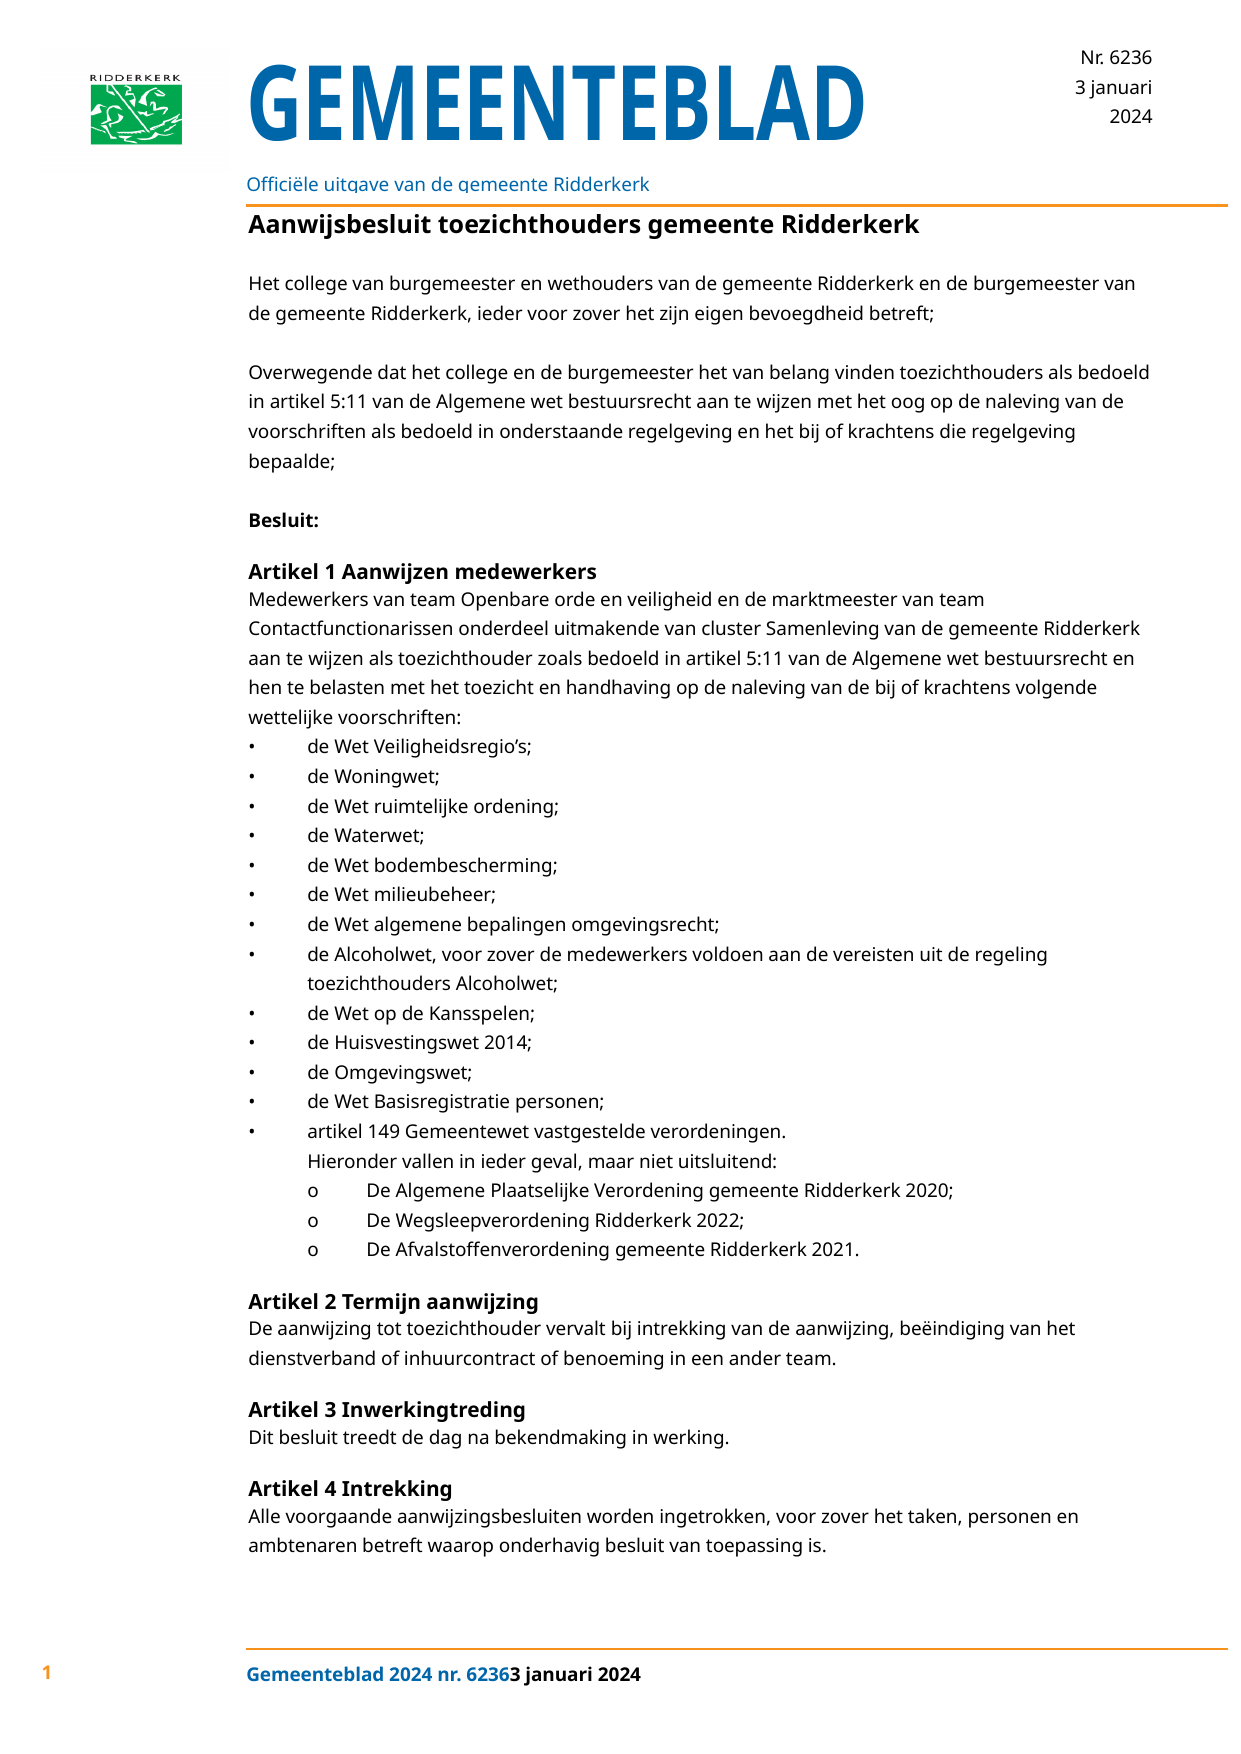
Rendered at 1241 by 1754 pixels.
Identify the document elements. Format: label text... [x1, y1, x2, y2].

list de Wet milieubeheer; [248, 882, 1152, 907]
list Hieronder vallen in ieder geval, maar niet uitsluitend: [248, 1148, 1152, 1174]
list de Omgevingswet; [248, 1059, 1152, 1085]
text Overwegende dat het college en de burgemeester het van belang vinden toezichthouders als bedoeld in artikel 5:11 van de Algemene wet bestuursrecht aan te wijzen met het oog op de naleving van de voorschriften als bedoeld in onderstaande regelgeving en het bij of krachtens die regelgeving bepaalde; [248, 359, 1152, 473]
text Artikel 3 Inwerkingtreding [248, 1396, 1152, 1424]
list de Waterwet; [248, 822, 1152, 848]
list De Wegsleepverordening Ridderkerk 2022; [307, 1207, 1152, 1233]
list de Wet algemene bepalingen omgevingsrecht; [248, 911, 1152, 937]
list de Wet Veiligheidsregio’s; [248, 734, 1152, 759]
text Alle voorgaande aanwijzingsbesluiten worden ingetrokken, voor zover het taken, personen en ambtenaren betreft waarop onderhavig besluit van toepassing is. [248, 1503, 1152, 1558]
list artikel 149 Gemeentewet vastgestelde verordeningen. [248, 1118, 1152, 1144]
text Medewerkers van team Openbare orde en veiligheid en de marktmeester van team Contactfunctionarissen onderdeel uitmakende van cluster Samenleving van de gemeente Ridderkerk aan te wijzen als toezichthouder zoals bedoeld in artikel 5:11 van de Algemene wet bestuursrecht en hen te belasten met het toezicht en handhaving op de naleving van de bij of krachtens volgende wettelijke voorschriften: [248, 586, 1152, 730]
list De Afvalstoffenverordening gemeente Ridderkerk 2021. [307, 1237, 1152, 1262]
list de Woningwet; [248, 763, 1152, 789]
text Besluit: [248, 507, 1152, 533]
list de Wet bodembescherming; [248, 852, 1152, 878]
picture [41, 47, 231, 172]
list de Alcoholwet, voor zover de medewerkers voldoen aan de vereisten uit de regeling toezichthouders Alcoholwet; [248, 941, 1152, 996]
text De aanwijzing tot toezichthouder vervalt bij intrekking van de aanwijzing, beëindiging van het dienstverband of inhuurcontract of benoeming in een ander team. [248, 1316, 1152, 1371]
text Aanwijsbesluit toezichthouders gemeente Ridderkerk [248, 207, 1152, 241]
text Het college van burgemeester en wethouders van de gemeente Ridderkerk en de burgemeester van de gemeente Ridderkerk, ieder voor zover het zijn eigen bevoegdheid betreft; [248, 270, 1152, 326]
text Artikel 1 Aanwijzen medewerkers [248, 557, 1152, 586]
text Artikel 2 Termijn aanwijzing [248, 1287, 1152, 1316]
list De Algemene Plaatselijke Verordening gemeente Ridderkerk 2020; [307, 1177, 1152, 1203]
list de Huisvestingswet 2014; [248, 1029, 1152, 1055]
list de Wet ruimtelijke ordening; [248, 793, 1152, 819]
text Dit besluit treedt de dag na bekendmaking in werking. [248, 1424, 1152, 1450]
list de Wet op de Kansspelen; [248, 1000, 1152, 1026]
list de Wet Basisregistratie personen; [248, 1089, 1152, 1114]
text Artikel 4 Intrekking [248, 1474, 1152, 1503]
